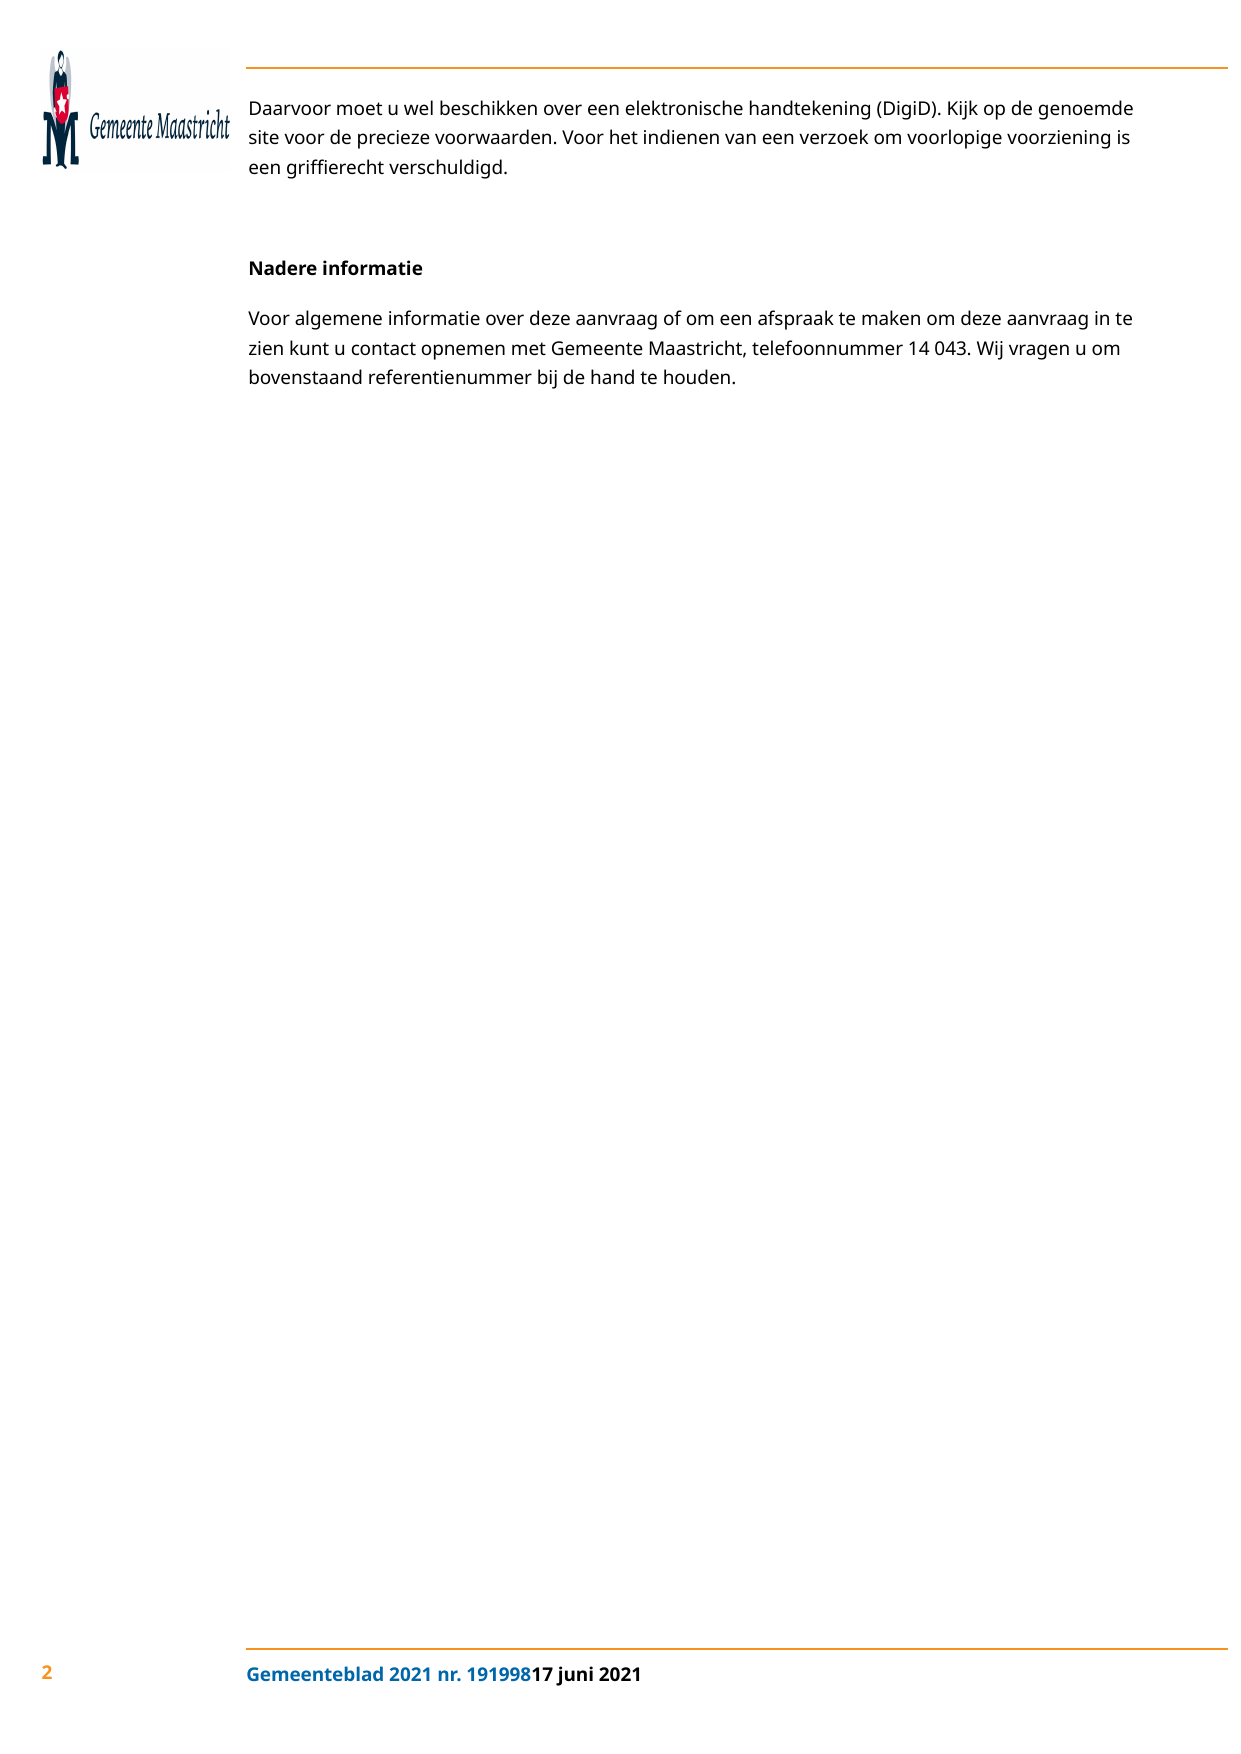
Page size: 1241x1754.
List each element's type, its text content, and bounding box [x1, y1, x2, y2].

picture [41, 47, 231, 172]
text Voor algemene informatie over deze aanvraag of om een afspraak te maken om deze aanvraag in te zien kunt u contact opnemen met Gemeente Maastricht, telefoonnummer 14 043. Wij vragen u om bovenstaand referentienummer bij de hand te houden. [248, 305, 1152, 390]
text Nadere informatie [248, 255, 1152, 281]
text Daarvoor moet u wel beschikken over een elektronische handtekening (DigiD). Kijk op de genoemde site voor de precieze voorwaarden. Voor het indienen van een verzoek om voorlopige voorziening is een griffierecht verschuldigd. [248, 95, 1152, 180]
